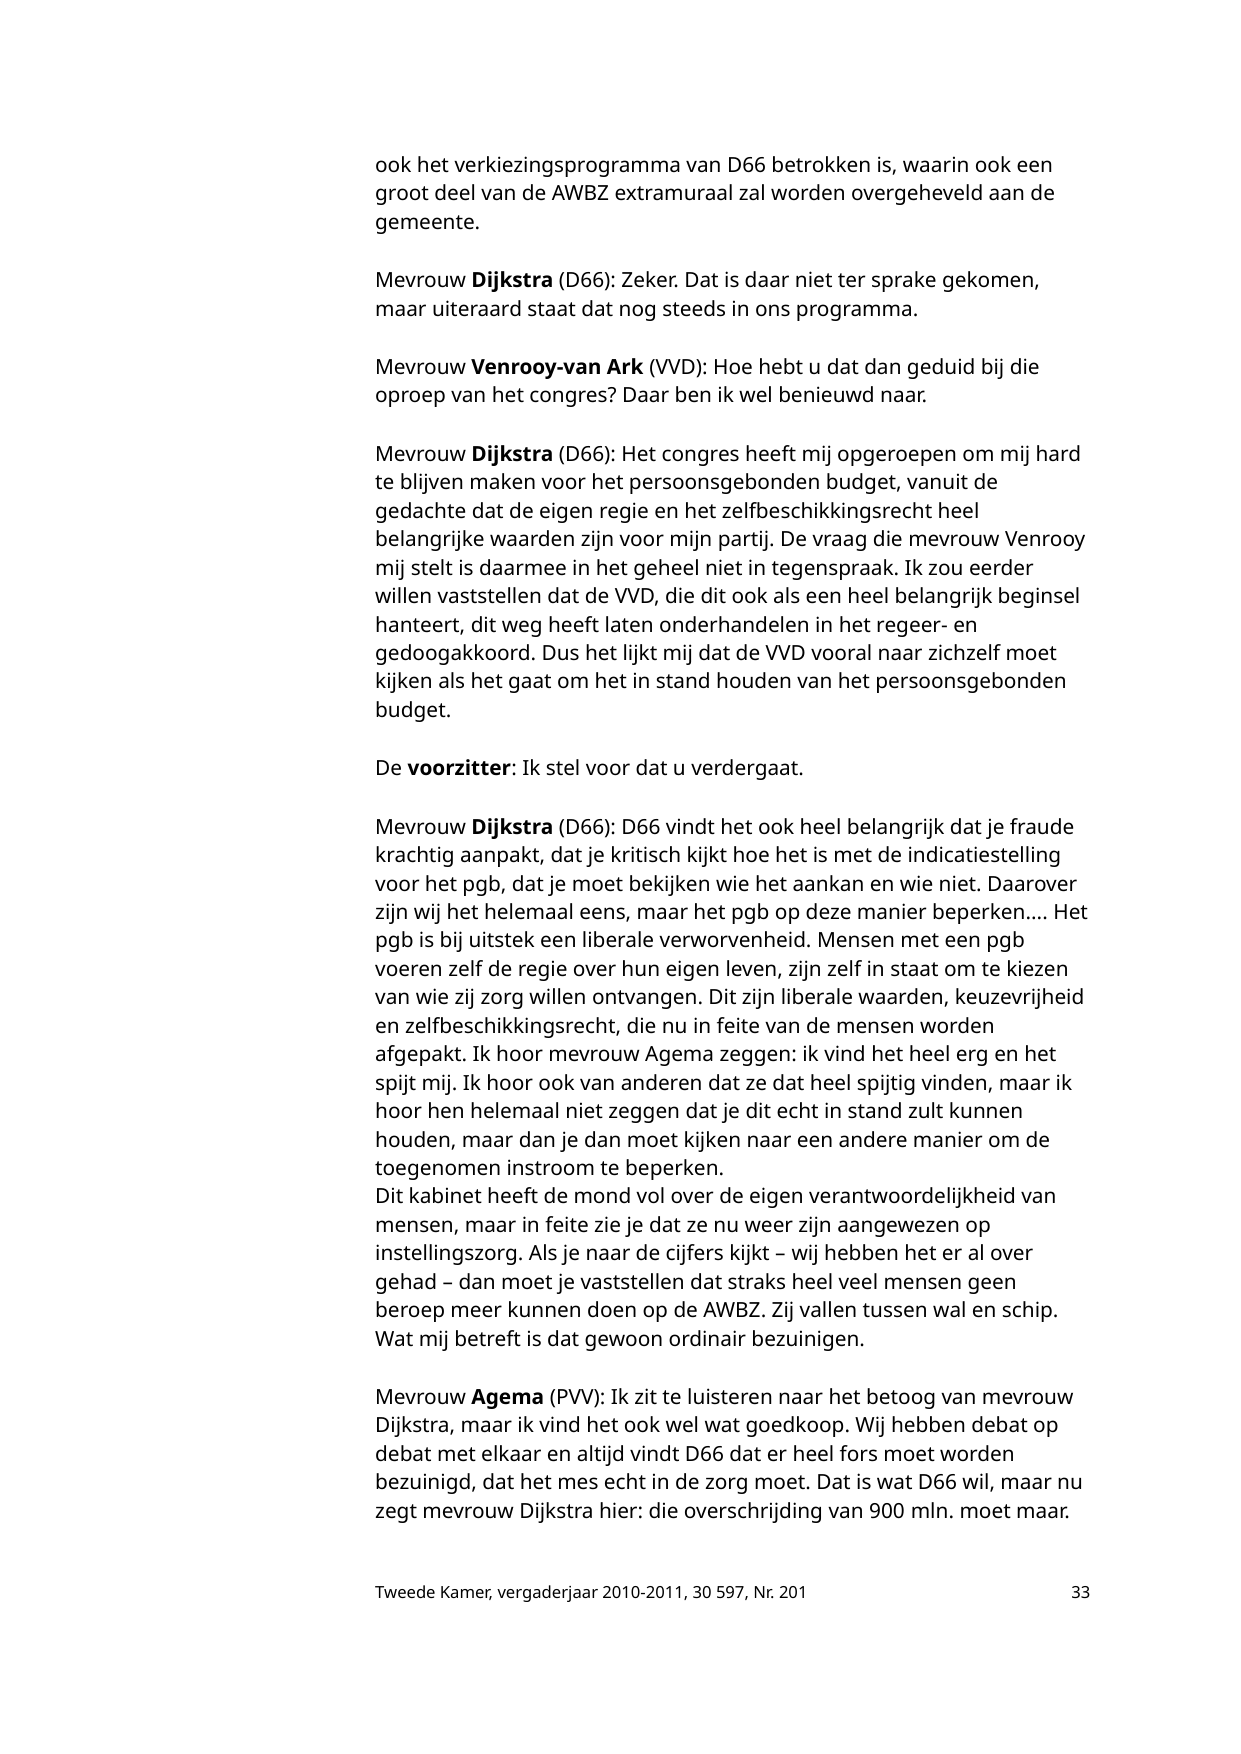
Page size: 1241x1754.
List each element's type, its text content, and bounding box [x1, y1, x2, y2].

text De voorzitter: Ik stel voor dat u verdergaat. [375, 753, 1090, 782]
text Mevrouw Dijkstra (D66): D66 vindt het ook heel belangrijk dat je fraude krachtig aanpakt, dat je kritisch kijkt hoe het is met de indicatiestelling voor het pgb, dat je moet bekijken wie het aankan en wie niet. Daarover zijn wij het helemaal eens, maar het pgb op deze manier beperken.... Het pgb is bij uitstek een liberale verworvenheid. Mensen met een pgb voeren zelf de regie over hun eigen leven, zijn zelf in staat om te kiezen van wie zij zorg willen ontvangen. Dit zijn liberale waarden, keuzevrijheid en zelfbeschikkingsrecht, die nu in feite van de mensen worden afgepakt. Ik hoor mevrouw Agema zeggen: ik vind het heel erg en het spijt mij. Ik hoor ook van anderen dat ze dat heel spijtig vinden, maar ik hoor hen helemaal niet zeggen dat je dit echt in stand zult kunnen houden, maar dan je dan moet kijken naar een andere manier om de toegenomen instroom te beperken. [375, 812, 1090, 1182]
text ook het verkiezingsprogramma van D66 betrokken is, waarin ook een groot deel van de AWBZ extramuraal zal worden overgeheveld aan de gemeente. [375, 150, 1090, 235]
text Mevrouw Venrooy-van Ark (VVD): Hoe hebt u dat dan geduid bij die oproep van het congres? Daar ben ik wel benieuwd naar. [375, 352, 1090, 409]
text Dit kabinet heeft de mond vol over de eigen verantwoordelijkheid van mensen, maar in feite zie je dat ze nu weer zijn aangewezen op instellingszorg. Als je naar de cijfers kijkt – wij hebben het er al over gehad – dan moet je vaststellen dat straks heel veel mensen geen beroep meer kunnen doen op de AWBZ. Zij vallen tussen wal en schip. Wat mij betreft is dat gewoon ordinair bezuinigen. [375, 1182, 1090, 1352]
text Mevrouw Dijkstra (D66): Zeker. Dat is daar niet ter sprake gekomen, maar uiteraard staat dat nog steeds in ons programma. [375, 265, 1090, 322]
text Mevrouw Agema (PVV): Ik zit te luisteren naar het betoog van mevrouw Dijkstra, maar ik vind het ook wel wat goedkoop. Wij hebben debat op debat met elkaar en altijd vindt D66 dat er heel fors moet worden bezuinigd, dat het mes echt in de zorg moet. Dat is wat D66 wil, maar nu zegt mevrouw Dijkstra hier: die overschrijding van 900 mln. moet maar. [375, 1382, 1090, 1524]
text Mevrouw Dijkstra (D66): Het congres heeft mij opgeroepen om mij hard te blijven maken voor het persoonsgebonden budget, vanuit de gedachte dat de eigen regie en het zelfbeschikkingsrecht heel belangrijke waarden zijn voor mijn partij. De vraag die mevrouw Venrooy mij stelt is daarmee in het geheel niet in tegenspraak. Ik zou eerder willen vaststellen dat de VVD, die dit ook als een heel belangrijk beginsel hanteert, dit weg heeft laten onderhandelen in het regeer- en gedoogakkoord. Dus het lijkt mij dat de VVD vooral naar zichzelf moet kijken als het gaat om het in stand houden van het persoonsgebonden budget. [375, 439, 1090, 723]
